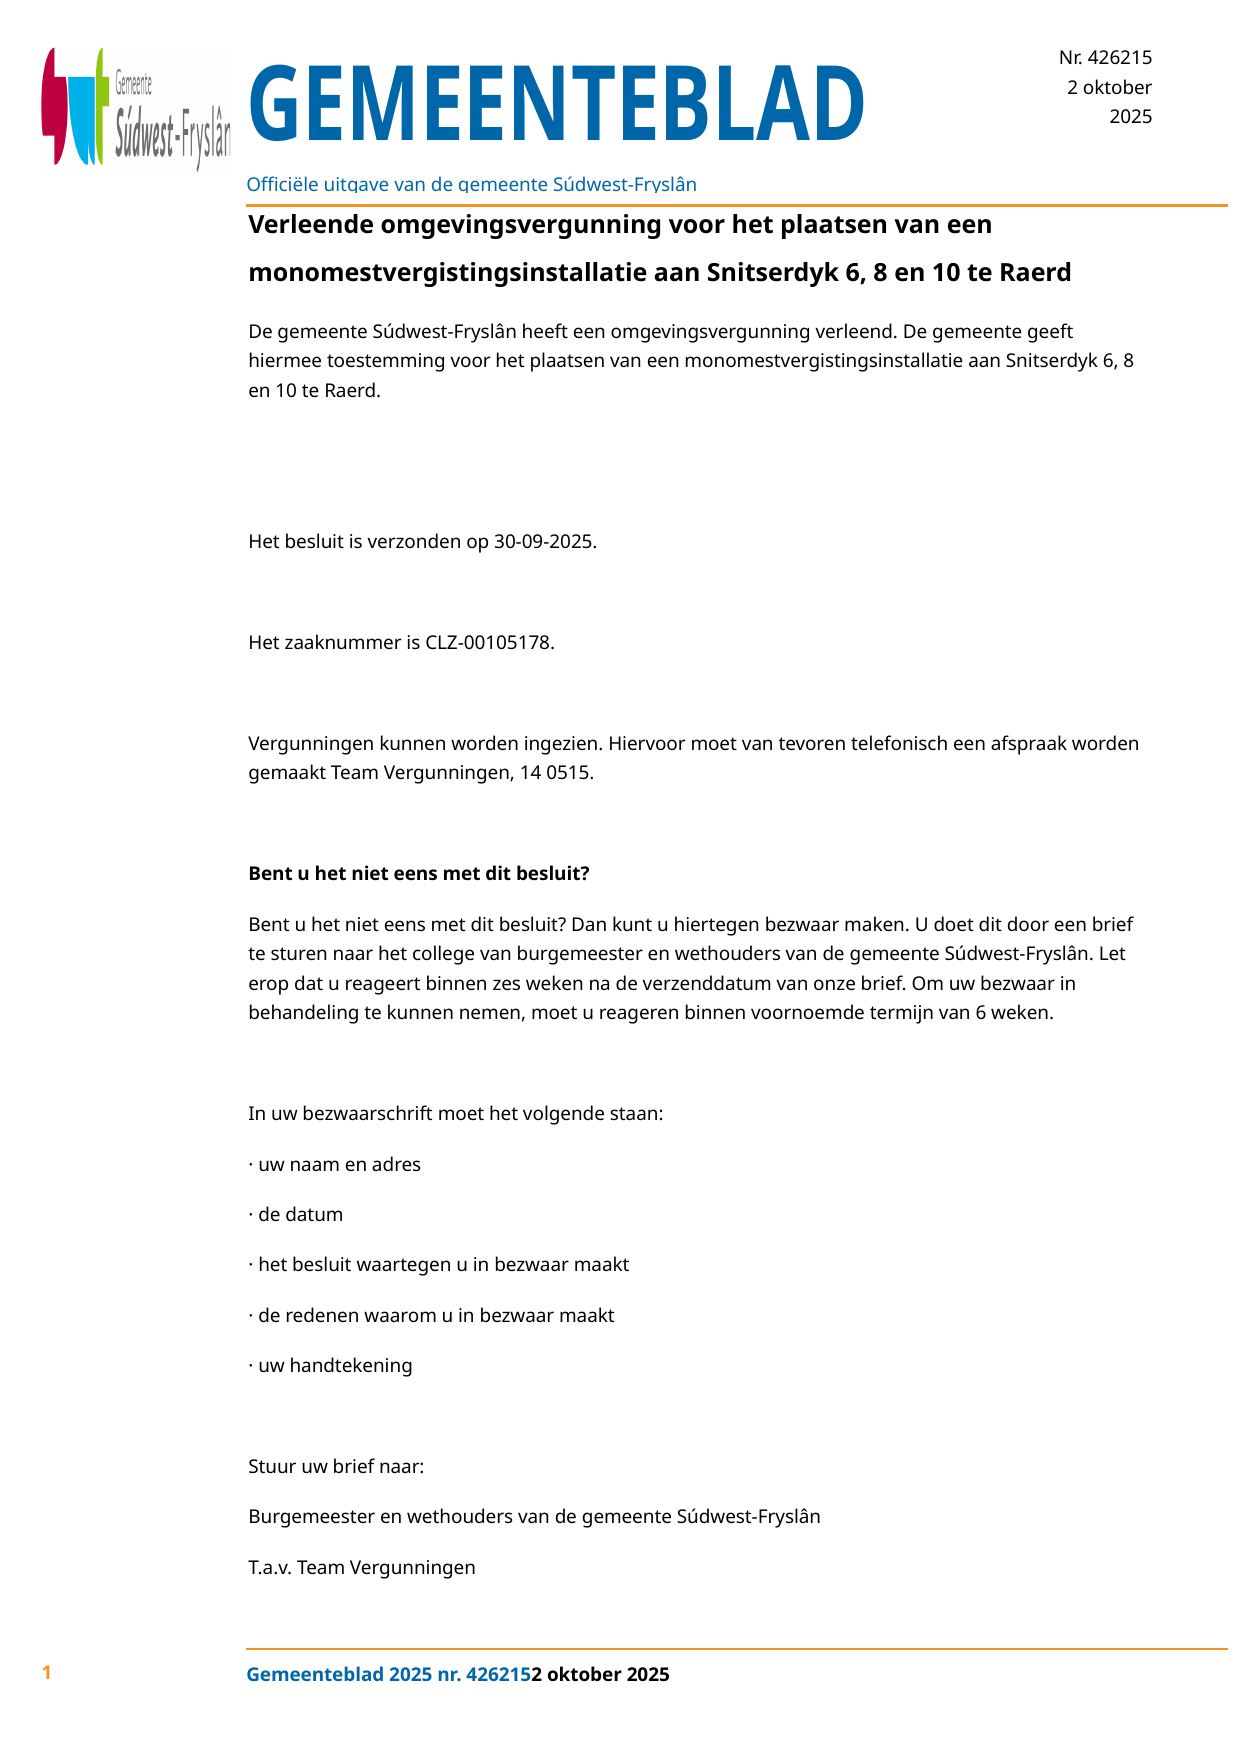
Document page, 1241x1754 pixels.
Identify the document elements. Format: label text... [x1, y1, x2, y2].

text · de redenen waarom u in bezwaar maakt [248, 1302, 1152, 1328]
text · de datum [248, 1201, 1152, 1227]
text Bent u het niet eens met dit besluit? [248, 860, 1152, 886]
text · het besluit waartegen u in bezwaar maakt [248, 1252, 1152, 1277]
text Vergunningen kunnen worden ingezien. Hiervoor moet van tevoren telefonisch een afspraak worden gemaakt Team Vergunningen, 14 0515. [248, 730, 1152, 785]
text T.a.v. Team Vergunningen [248, 1554, 1152, 1580]
text Het zaaknummer is CLZ-00105178. [248, 629, 1152, 655]
text Stuur uw brief naar: [248, 1453, 1152, 1479]
text · uw handtekening [248, 1352, 1152, 1378]
text In uw bezwaarschrift moet het volgende staan: [248, 1100, 1152, 1126]
text De gemeente Súdwest-Fryslân heeft een omgevingsvergunning verleend. De gemeente geeft hiermee toestemming voor het plaatsen van een monomestvergistingsinstallatie aan Snitserdyk 6, 8 en 10 te Raerd. [248, 318, 1152, 403]
text Bent u het niet eens met dit besluit? Dan kunt u hiertegen bezwaar maken. U doet dit door een brief te sturen naar het college van burgemeester en wethouders van de gemeente Súdwest-Fryslân. Let erop dat u reageert binnen zes weken na de verzenddatum van onze brief. Om uw bezwaar in behandeling te kunnen nemen, moet u reageren binnen voornoemde termijn van 6 weken. [248, 911, 1152, 1025]
text Het besluit is verzonden op 30-09-2025. [248, 528, 1152, 554]
text Burgemeester en wethouders van de gemeente Súdwest-Fryslân [248, 1504, 1152, 1529]
picture [41, 47, 231, 172]
text · uw naam en adres [248, 1151, 1152, 1177]
text Verleende omgevingsvergunning voor het plaatsen van een monomestvergistingsinstallatie aan Snitserdyk 6, 8 en 10 te Raerd [248, 207, 1152, 288]
